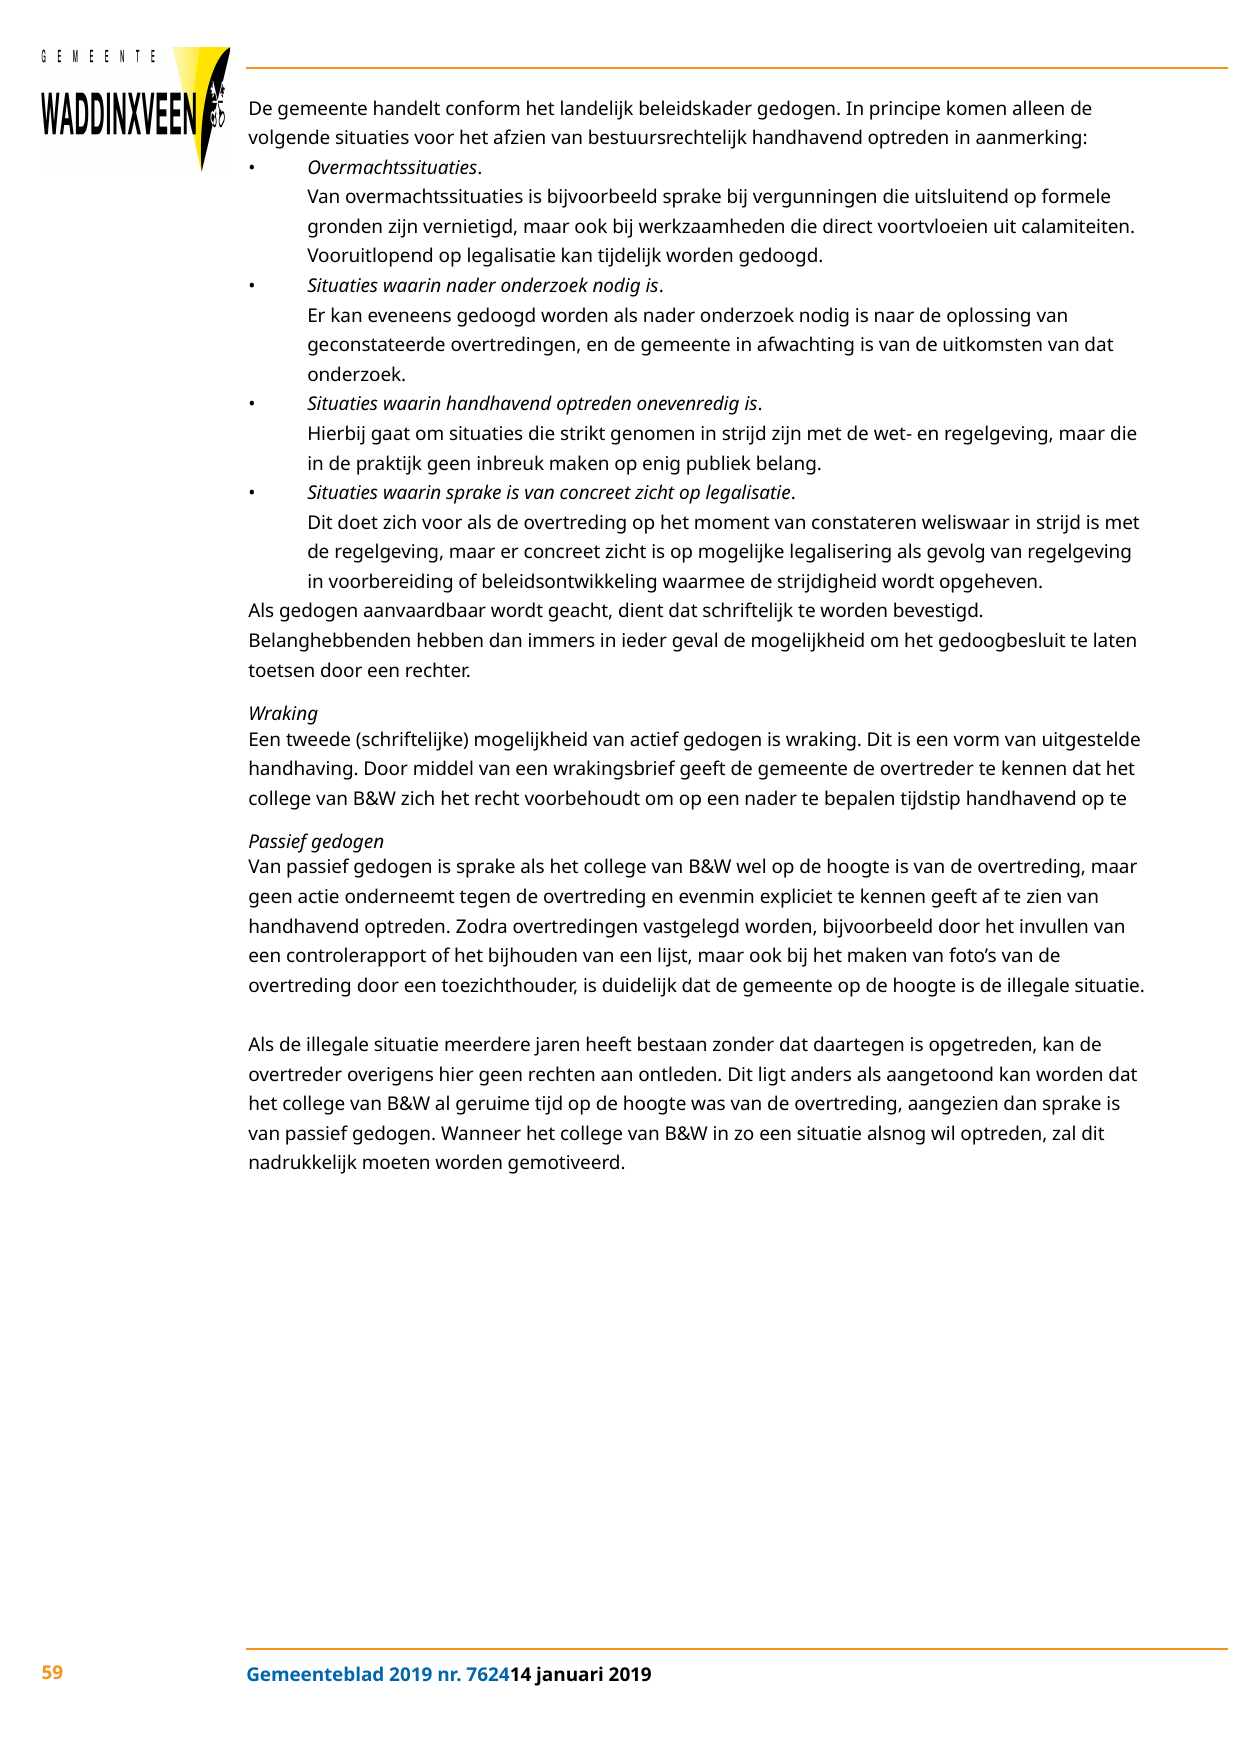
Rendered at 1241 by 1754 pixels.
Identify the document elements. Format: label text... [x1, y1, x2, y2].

text Passief gedogen [248, 828, 1152, 854]
list Overmachtssituaties. [248, 154, 1152, 180]
text Een tweede (schriftelijke) mogelijkheid van actief gedogen is wraking. Dit is een vorm van uitgestelde handhaving. Door middel van een wrakingsbrief geeft de gemeente de overtreder te kennen dat het college van B&W zich het recht voorbehoudt om op een nader te bepalen tijdstip handhavend op te [248, 726, 1152, 811]
list Van overmachtssituaties is bijvoorbeeld sprake bij vergunningen die uitsluitend op formele gronden zijn vernietigd, maar ook bij werkzaamheden die direct voortvloeien uit calamiteiten. Vooruitlopend op legalisatie kan tijdelijk worden gedoogd. [248, 183, 1152, 268]
list Situaties waarin nader onderzoek nodig is. [248, 272, 1152, 298]
list Situaties waarin handhavend optreden onevenredig is. [248, 391, 1152, 416]
text Wraking [248, 700, 1152, 726]
text Als gedogen aanvaardbaar wordt geacht, dient dat schriftelijk te worden bevestigd. Belanghebbenden hebben dan immers in ieder geval de mogelijkheid om het gedoogbesluit te laten toetsen door een rechter. [248, 598, 1152, 683]
list Dit doet zich voor als de overtreding op het moment van constateren weliswaar in strijd is met de regelgeving, maar er concreet zicht is op mogelijke legalisering als gevolg van regelgeving in voorbereiding of beleidsontwikkeling waarmee de strijdigheid wordt opgeheven. [248, 509, 1152, 594]
text De gemeente handelt conform het landelijk beleidskader gedogen. In principe komen alleen de volgende situaties voor het afzien van bestuursrechtelijk handhavend optreden in aanmerking: [248, 95, 1152, 150]
picture [41, 47, 231, 172]
text Van passief gedogen is sprake als het college van B&W wel op de hoogte is van de overtreding, maar geen actie onderneemt tegen de overtreding en evenmin expliciet te kennen geeft af te zien van handhavend optreden. Zodra overtredingen vastgelegd worden, bijvoorbeeld door het invullen van een controlerapport of het bijhouden van een lijst, maar ook bij het maken van foto’s van de overtreding door een toezichthouder, is duidelijk dat de gemeente op de hoogte is de illegale situatie. [248, 854, 1152, 998]
list Hierbij gaat om situaties die strikt genomen in strijd zijn met de wet- en regelgeving, maar die in de praktijk geen inbreuk maken op enig publiek belang. [248, 420, 1152, 476]
list Situaties waarin sprake is van concreet zicht op legalisatie. [248, 479, 1152, 505]
text Als de illegale situatie meerdere jaren heeft bestaan zonder dat daartegen is opgetreden, kan de overtreder overigens hier geen rechten aan ontleden. Dit ligt anders als aangetoond kan worden dat het college van B&W al geruime tijd op de hoogte was van de overtreding, aangezien dan sprake is van passief gedogen. Wanneer het college van B&W in zo een situatie alsnog wil optreden, zal dit nadrukkelijk moeten worden gemotiveerd. [248, 1031, 1152, 1175]
list Er kan eveneens gedoogd worden als nader onderzoek nodig is naar de oplossing van geconstateerde overtredingen, en de gemeente in afwachting is van de uitkomsten van dat onderzoek. [248, 302, 1152, 387]
